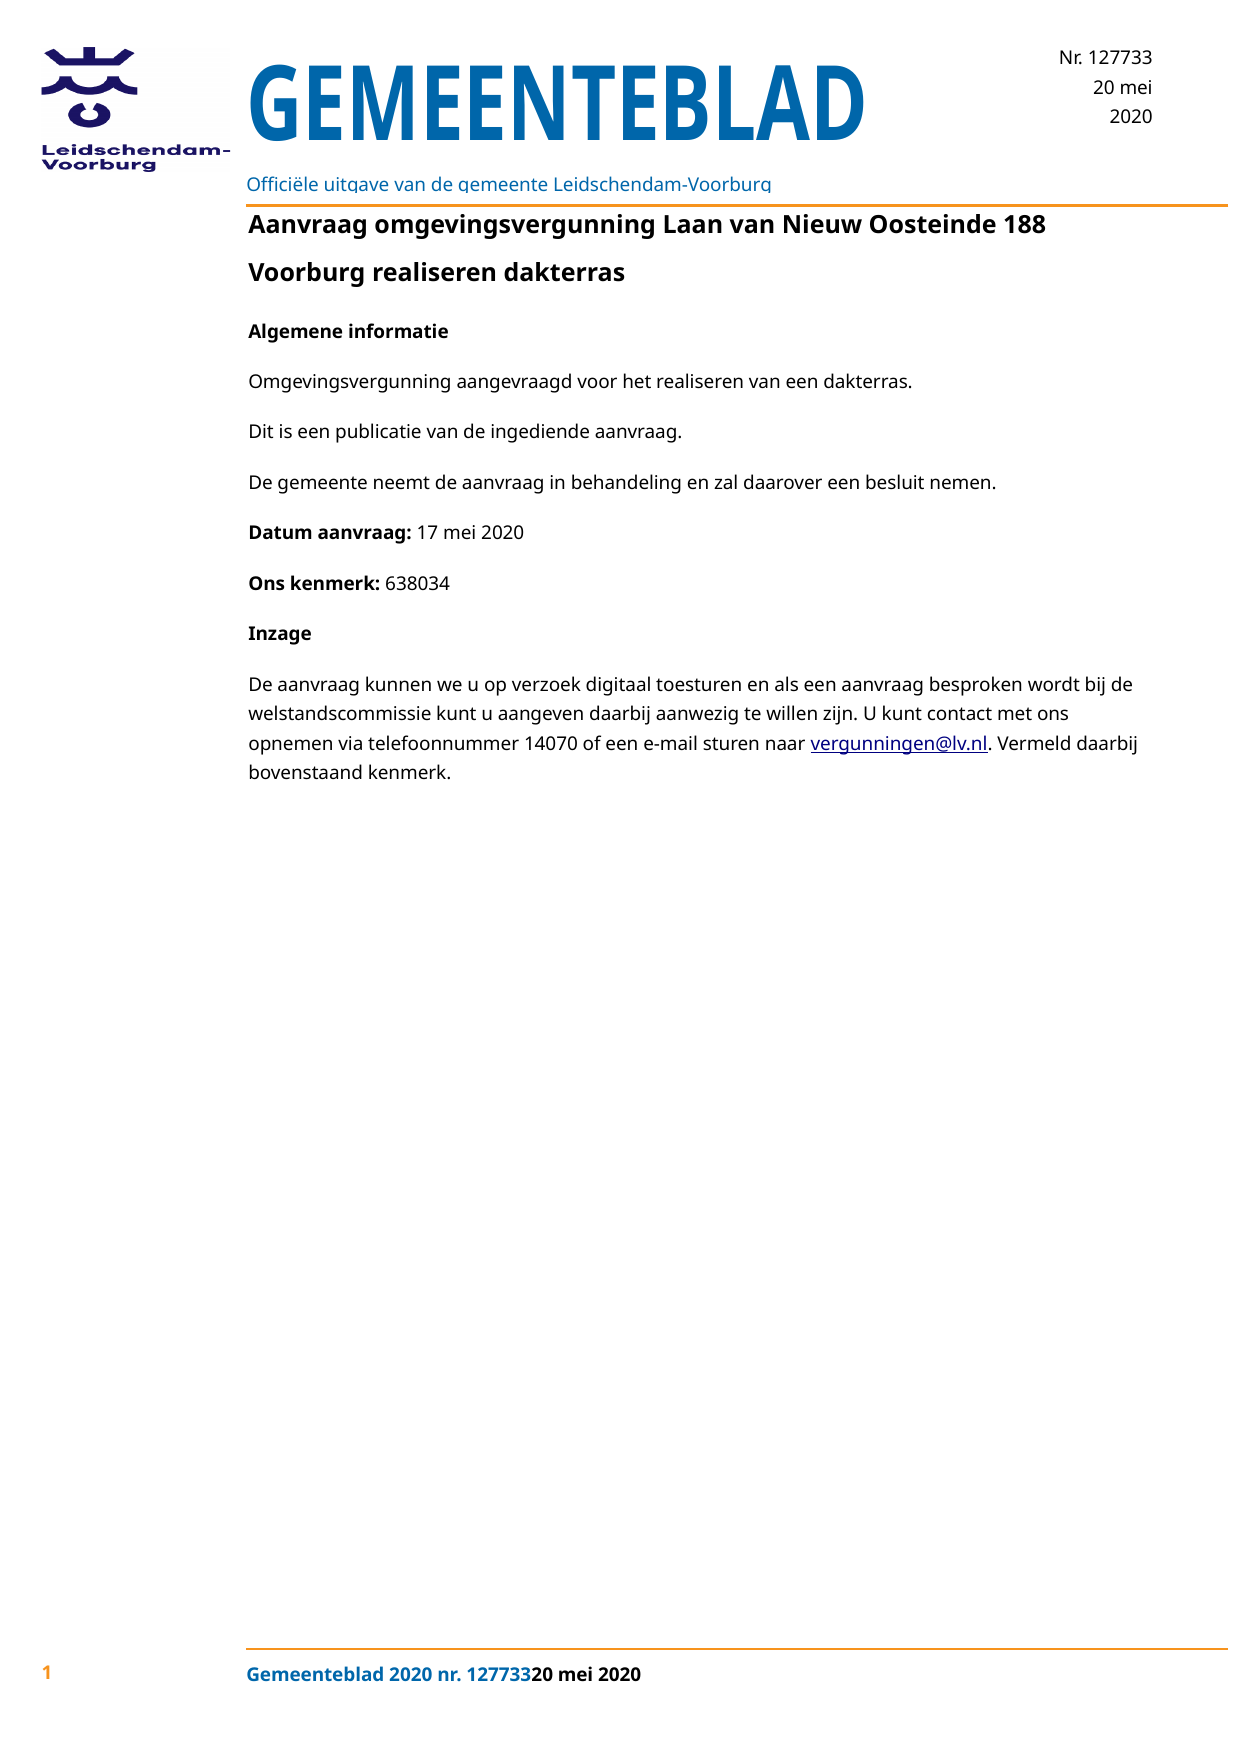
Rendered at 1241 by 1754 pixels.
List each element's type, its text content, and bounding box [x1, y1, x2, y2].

text Dit is een publicatie van de ingediende aanvraag. [248, 419, 1152, 444]
text Datum aanvraag: 17 mei 2020 [248, 519, 1152, 545]
text Aanvraag omgevingsvergunning Laan van Nieuw Oosteinde 188 Voorburg realiseren dakterras [248, 207, 1152, 288]
text Algemene informatie [248, 318, 1152, 344]
text De aanvraag kunnen we u op verzoek digitaal toesturen en als een aanvraag besproken wordt bij de welstandscommissie kunt u aangeven daarbij aanwezig te willen zijn. U kunt contact met ons opnemen via telefoonnummer 14070 of een e-mail sturen naar vergunningen@lv.nl. Vermeld daarbij bovenstaand kenmerk. [248, 671, 1152, 785]
text Inzage [248, 620, 1152, 646]
text Omgevingsvergunning aangevraagd voor het realiseren van een dakterras. [248, 368, 1152, 394]
picture [41, 47, 231, 172]
text Ons kenmerk: 638034 [248, 570, 1152, 596]
text De gemeente neemt de aanvraag in behandeling en zal daarover een besluit nemen. [248, 469, 1152, 495]
